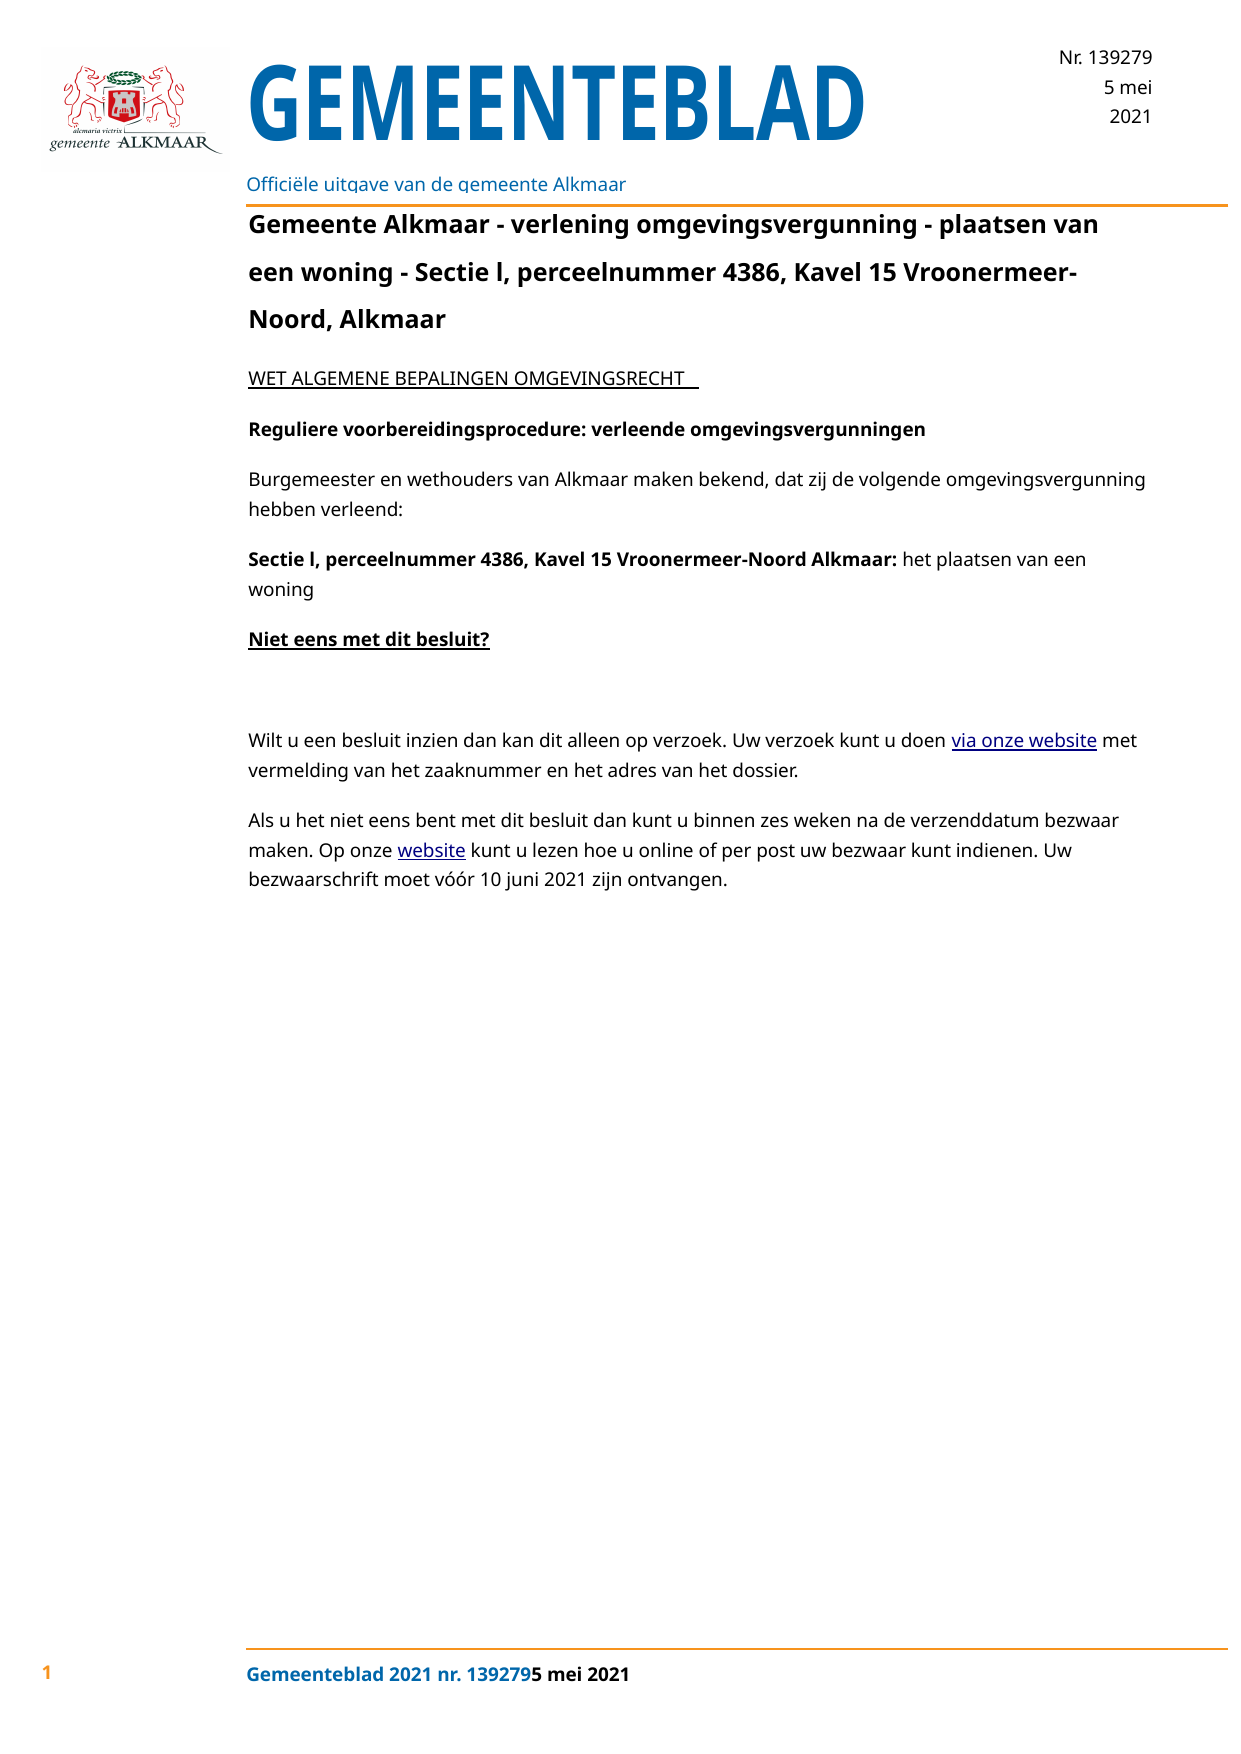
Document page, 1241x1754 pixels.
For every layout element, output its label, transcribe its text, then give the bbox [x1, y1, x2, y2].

text Reguliere voorbereidingsprocedure: verleende omgevingsvergunningen [248, 416, 1152, 442]
picture [41, 47, 231, 172]
text Wilt u een besluit inzien dan kan dit alleen op verzoek. Uw verzoek kunt u doen via onze website met vermelding van het zaaknummer en het adres van het dossier. [248, 727, 1152, 782]
text Als u het niet eens bent met dit besluit dan kunt u binnen zes weken na de verzenddatum bezwaar maken. Op onze website kunt u lezen hoe u online of per post uw bezwaar kunt indienen. Uw bezwaarschrift moet vóór 10 juni 2021 zijn ontvangen. [248, 807, 1152, 892]
text WET ALGEMENE BEPALINGEN OMGEVINGSRECHT [248, 366, 1152, 391]
text Sectie l, perceelnummer 4386, Kavel 15 Vroonermeer-Noord Alkmaar: het plaatsen van een woning [248, 546, 1152, 602]
text Niet eens met dit besluit? [248, 626, 1152, 652]
text Burgemeester en wethouders van Alkmaar maken bekend, dat zij de volgende omgevingsvergunning hebben verleend: [248, 466, 1152, 522]
text Gemeente Alkmaar - verlening omgevingsvergunning - plaatsen van een woning - Sectie l, perceelnummer 4386, Kavel 15 Vroonermeer-Noord, Alkmaar [248, 207, 1152, 336]
